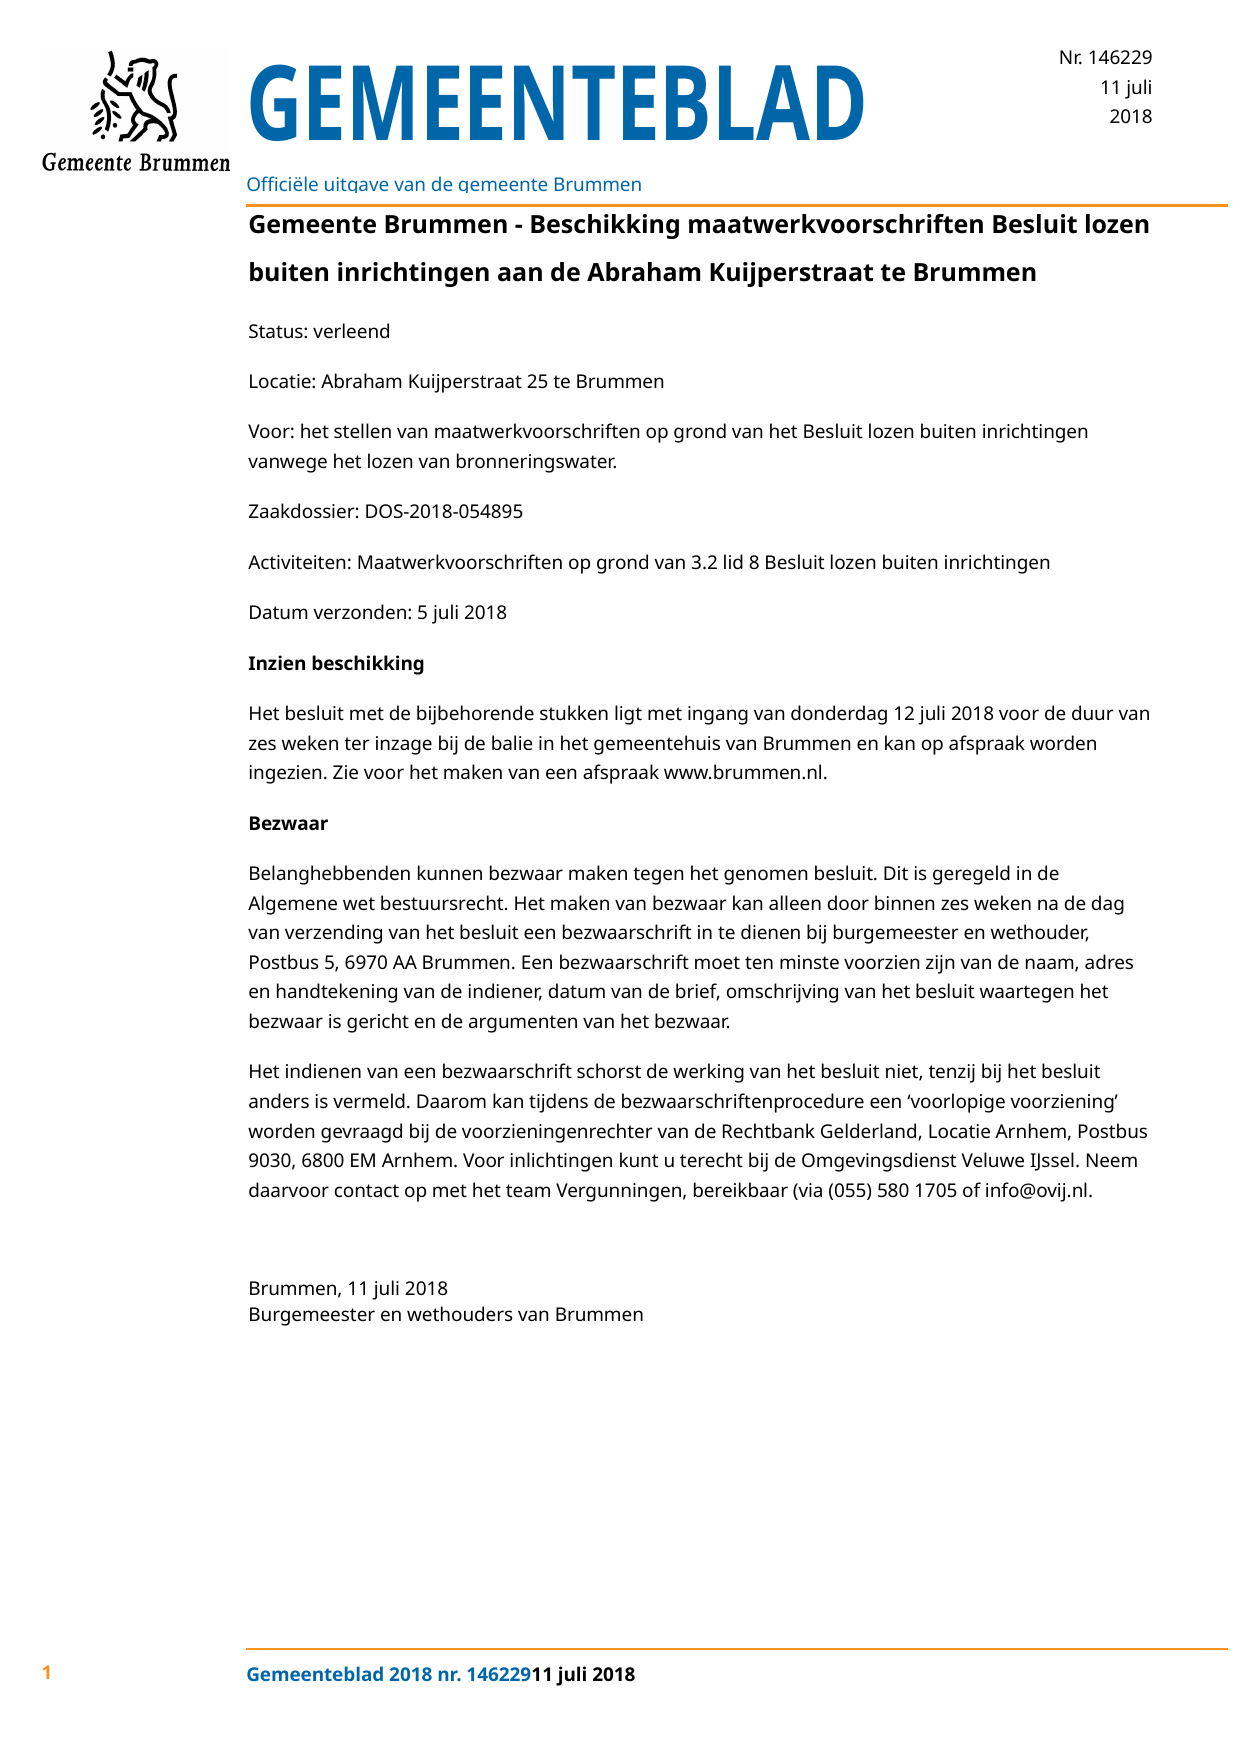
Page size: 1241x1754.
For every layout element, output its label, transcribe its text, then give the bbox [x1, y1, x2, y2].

picture [41, 47, 231, 172]
text Bezwaar [248, 810, 1152, 836]
text Gemeente Brummen - Beschikking maatwerkvoorschriften Besluit lozen buiten inrichtingen aan de Abraham Kuijperstraat te Brummen [248, 207, 1152, 288]
text Het besluit met de bijbehorende stukken ligt met ingang van donderdag 12 juli 2018 voor de duur van zes weken ter inzage bij de balie in het gemeentehuis van Brummen en kan op afspraak worden ingezien. Zie voor het maken van een afspraak www.brummen.nl. [248, 700, 1152, 785]
text Status: verleend [248, 318, 1152, 344]
text Burgemeester en wethouders van Brummen [248, 1301, 1152, 1327]
text Brummen, 11 juli 2018 [248, 1275, 1152, 1301]
text Datum verzonden: 5 juli 2018 [248, 599, 1152, 625]
text Activiteiten: Maatwerkvoorschriften op grond van 3.2 lid 8 Besluit lozen buiten inrichtingen [248, 549, 1152, 575]
text Belanghebbenden kunnen bezwaar maken tegen het genomen besluit. Dit is geregeld in de Algemene wet bestuursrecht. Het maken van bezwaar kan alleen door binnen zes weken na de dag van verzending van het besluit een bezwaarschrift in te dienen bij burgemeester en wethouder, Postbus 5, 6970 AA Brummen. Een bezwaarschrift moet ten minste voorzien zijn van de naam, adres en handtekening van de indiener, datum van de brief, omschrijving van het besluit waartegen het bezwaar is gericht en de argumenten van het bezwaar. [248, 860, 1152, 1034]
text Zaakdossier: DOS-2018-054895 [248, 499, 1152, 524]
text Het indienen van een bezwaarschrift schorst de werking van het besluit niet, tenzij bij het besluit anders is vermeld. Daarom kan tijdens de bezwaarschriftenprocedure een ‘voorlopige voorziening’ worden gevraagd bij de voorzieningenrechter van de Rechtbank Gelderland, Locatie Arnhem, Postbus 9030, 6800 EM Arnhem. Voor inlichtingen kunt u terecht bij de Omgevingsdienst Veluwe IJssel. Neem daarvoor contact op met het team Vergunningen, bereikbaar (via (055) 580 1705 of info@ovij.nl. [248, 1059, 1152, 1203]
text Locatie: Abraham Kuijperstraat 25 te Brummen [248, 368, 1152, 394]
text Inzien beschikking [248, 650, 1152, 676]
text Voor: het stellen van maatwerkvoorschriften op grond van het Besluit lozen buiten inrichtingen vanwege het lozen van bronneringswater. [248, 419, 1152, 474]
